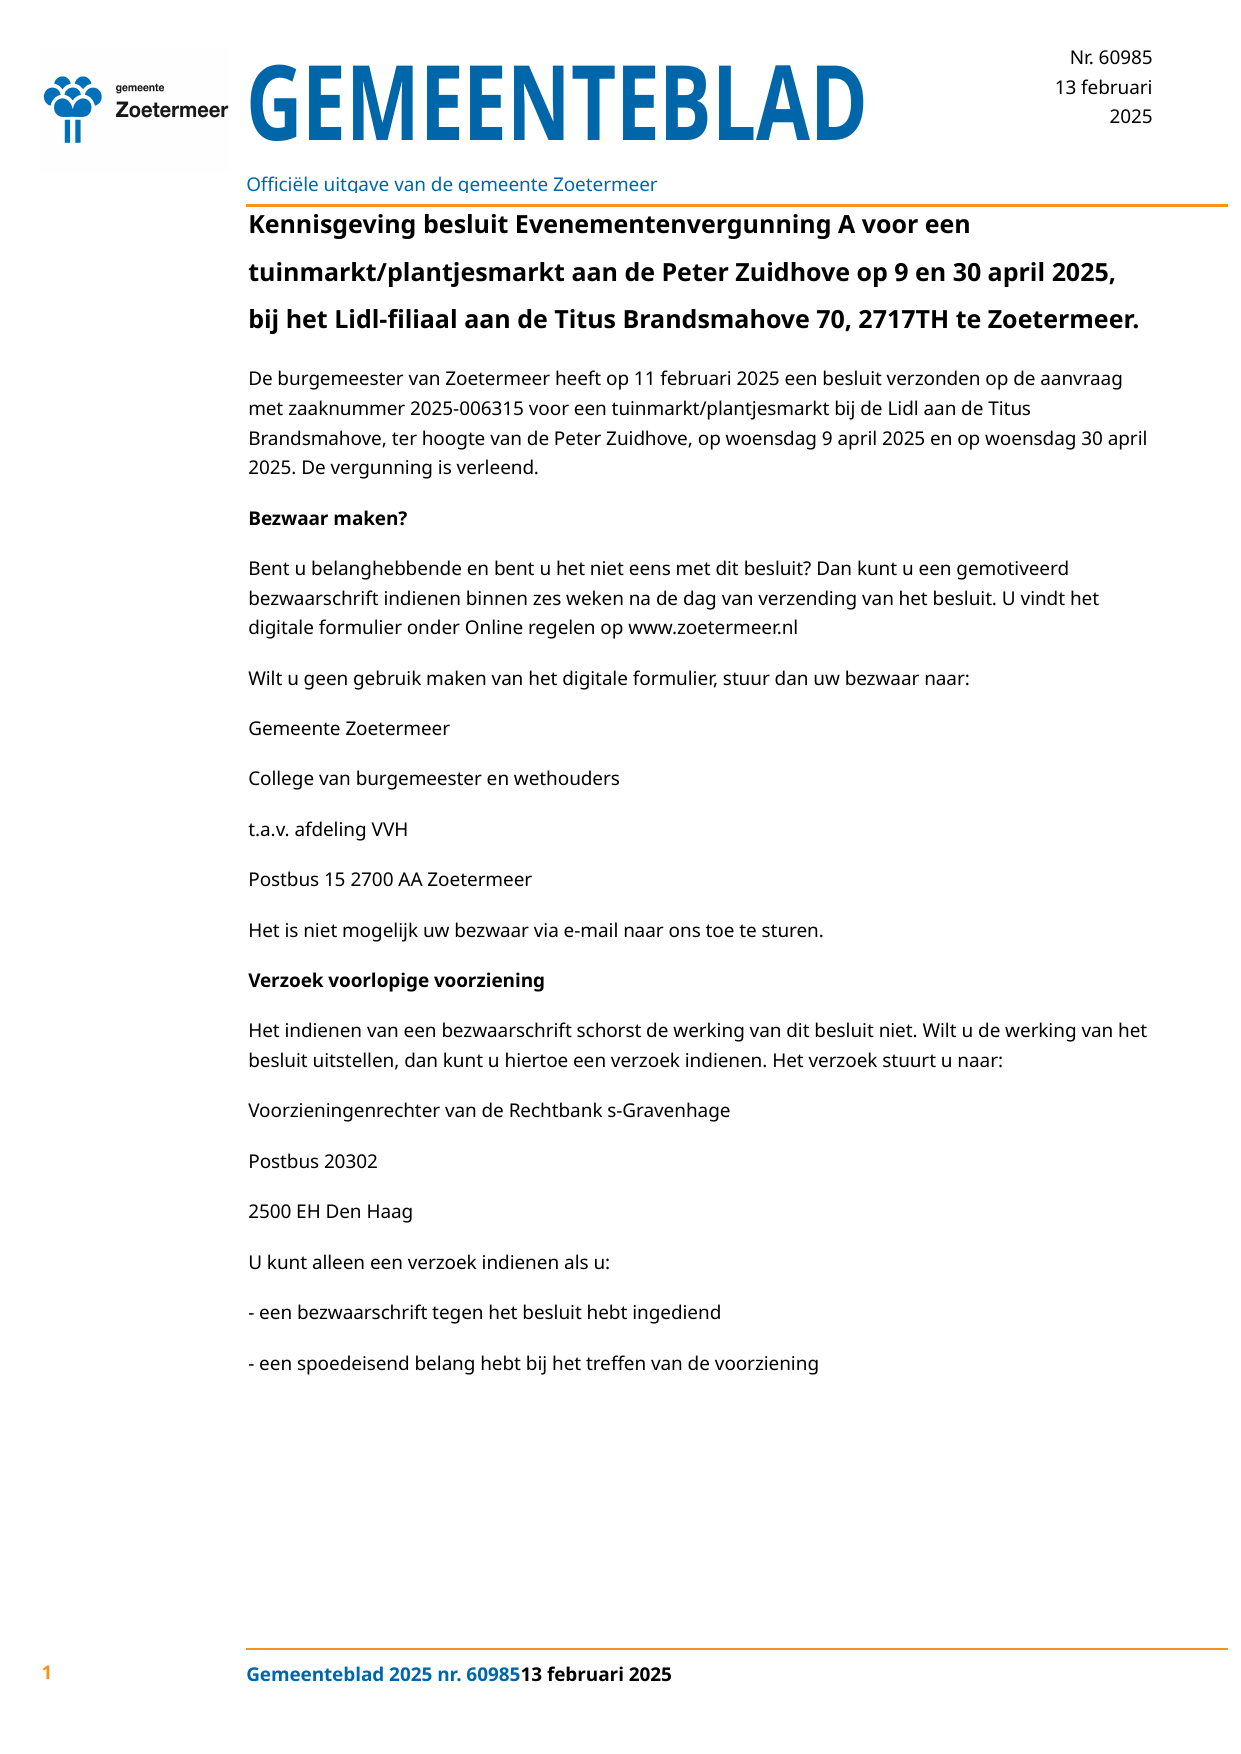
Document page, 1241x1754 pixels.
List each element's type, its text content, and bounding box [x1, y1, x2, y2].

text Bezwaar maken? [248, 505, 1152, 530]
text - een spoedeisend belang hebt bij het treffen van de voorziening [248, 1350, 1152, 1375]
text College van burgemeester en wethouders [248, 766, 1152, 791]
text Het indienen van een bezwaarschrift schorst de werking van dit besluit niet. Wilt u de werking van het besluit uitstellen, dan kunt u hiertoe een verzoek indienen. Het verzoek stuurt u naar: [248, 1018, 1152, 1073]
text Wilt u geen gebruik maken van het digitale formulier, stuur dan uw bezwaar naar: [248, 665, 1152, 690]
text Verzoek voorlopige voorziening [248, 967, 1152, 993]
text - een bezwaarschrift tegen het besluit hebt ingediend [248, 1299, 1152, 1325]
text De burgemeester van Zoetermeer heeft op 11 februari 2025 een besluit verzonden op de aanvraag met zaaknummer 2025-006315 voor een tuinmarkt/plantjesmarkt bij de Lidl aan de Titus Brandsmahove, ter hoogte van de Peter Zuidhove, op woensdag 9 april 2025 en op woensdag 30 april 2025. De vergunning is verleend. [248, 366, 1152, 480]
picture [41, 47, 231, 172]
text Het is niet mogelijk uw bezwaar via e-mail naar ons toe te sturen. [248, 917, 1152, 942]
text Kennisgeving besluit Evenementenvergunning A voor een tuinmarkt/plantjesmarkt aan de Peter Zuidhove op 9 en 30 april 2025, bij het Lidl-filiaal aan de Titus Brandsmahove 70, 2717TH te Zoetermeer. [248, 207, 1152, 336]
text Voorzieningenrechter van de Rechtbank s-Gravenhage [248, 1098, 1152, 1123]
text Postbus 15 2700 AA Zoetermeer [248, 866, 1152, 892]
text U kunt alleen een verzoek indienen als u: [248, 1249, 1152, 1274]
text Postbus 20302 [248, 1148, 1152, 1174]
text Gemeente Zoetermeer [248, 715, 1152, 741]
text Bent u belanghebbende en bent u het niet eens met dit besluit? Dan kunt u een gemotiveerd bezwaarschrift indienen binnen zes weken na de dag van verzending van het besluit. U vindt het digitale formulier onder Online regelen op www.zoetermeer.nl [248, 555, 1152, 640]
text 2500 EH Den Haag [248, 1198, 1152, 1224]
text t.a.v. afdeling VVH [248, 816, 1152, 842]
